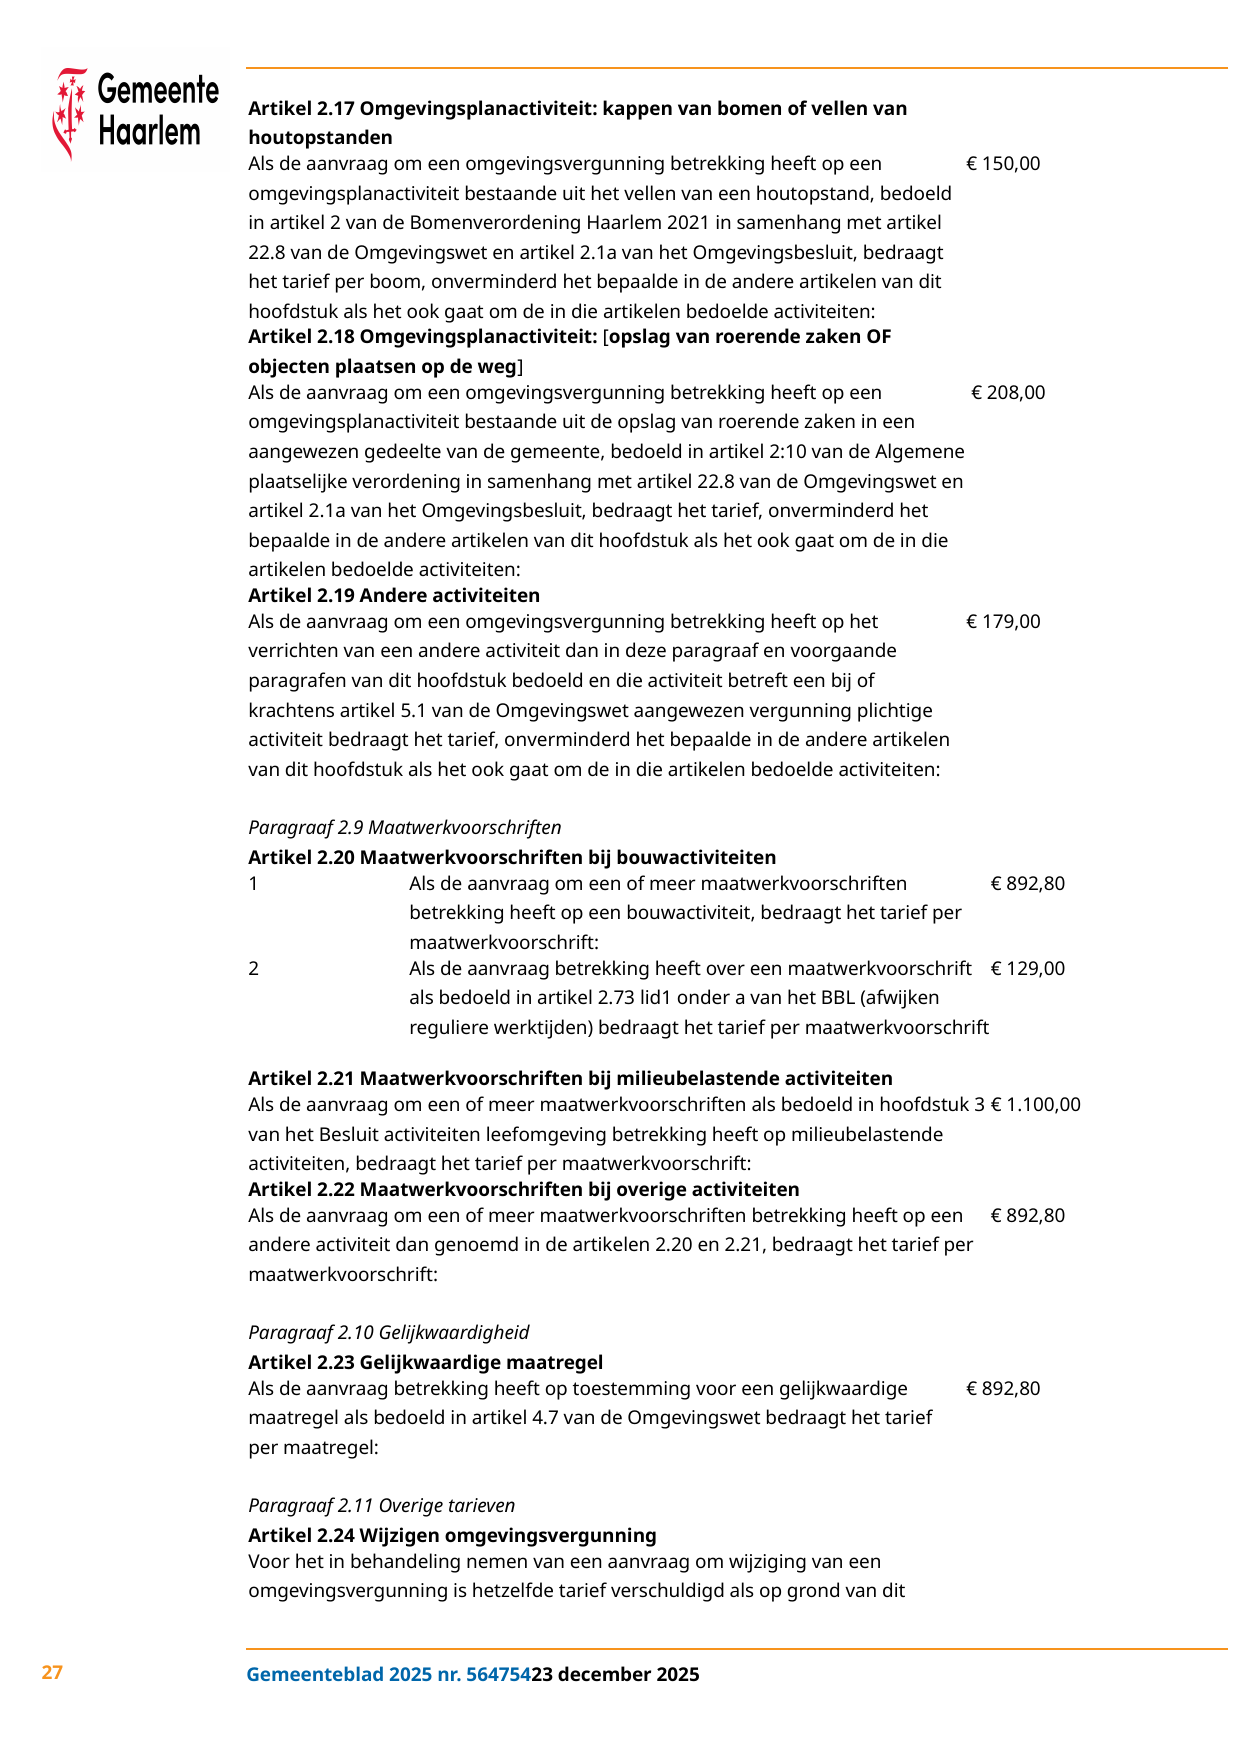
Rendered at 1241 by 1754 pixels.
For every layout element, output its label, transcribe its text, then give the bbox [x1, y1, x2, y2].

table_header Artikel 2.17 Omgevingsplanactiviteit: kappen van bomen of vellen van houtopstanden [248, 95, 966, 150]
table_cell [991, 1065, 1152, 1091]
table_header [993, 1522, 1152, 1548]
table_cell Artikel 2.22 Maatwerkvoorschriften bij overige activiteiten [248, 1176, 991, 1202]
table_cell [993, 1548, 1152, 1603]
table_cell Als de aanvraag om een of meer maatwerkvoorschriften betrekking heeft op een bouwactiviteit, bedraagt het tarief per maatwerkvoorschrift: [409, 870, 991, 955]
table_cell [966, 324, 1152, 379]
table_cell Voor het in behandeling nemen van een aanvraag om wijziging van een omgevingsvergunning is hetzelfde tarief verschuldigd als op grond van dit [248, 1548, 993, 1603]
table_cell [991, 1040, 1152, 1065]
table_cell Als de aanvraag om een omgevingsvergunning betrekking heeft op een omgevingsplanactiviteit bestaande uit het vellen van een houtopstand, bedoeld in artikel 2 van de Bomenverordening Haarlem 2021 in samenhang met artikel 22.8 van de Omgevingswet en artikel 2.1a van het Omgevingsbesluit, bedraagt het tarief per boom, onverminderd het bepaalde in de andere artikelen van dit hoofdstuk als het ook gaat om de in die artikelen bedoelde activiteiten: [248, 150, 966, 324]
table_cell Als de aanvraag betrekking heeft over een maatwerkvoorschrift als bedoeld in artikel 2.73 lid1 onder a van het BBL (afwijken reguliere werktijden) bedraagt het tarief per maatwerkvoorschrift [409, 955, 991, 1040]
table_cell Artikel 2.19 Andere activiteiten [248, 582, 966, 608]
text Paragraaf 2.11 Overige tarieven [248, 1493, 1152, 1518]
table_cell € 150,00 [966, 150, 1152, 324]
table_cell Als de aanvraag om een of meer maatwerkvoorschriften betrekking heeft op een andere activiteit dan genoemd in de artikelen 2.20 en 2.21, bedraagt het tarief per maatwerkvoorschrift: [248, 1202, 991, 1287]
table_cell [966, 582, 1152, 608]
table_cell 2 [248, 955, 409, 1040]
table_cell [991, 1176, 1152, 1202]
table_cell € 208,00 [966, 379, 1152, 582]
table_header [991, 844, 1152, 870]
table_cell Als de aanvraag om een omgevingsvergunning betrekking heeft op het verrichten van een andere activiteit dan in deze paragraaf en voorgaande paragrafen van dit hoofdstuk bedoeld en die activiteit betreft een bij of krachtens artikel 5.1 van de Omgevingswet aangewezen vergunning plichtige activiteit bedraagt het tarief, onverminderd het bepaalde in de andere artikelen van dit hoofdstuk als het ook gaat om de in die artikelen bedoelde activiteiten: [248, 608, 966, 782]
picture [41, 47, 231, 172]
table_header Artikel 2.20 Maatwerkvoorschriften bij bouwactiviteiten [248, 844, 991, 870]
table_cell € 892,80 [991, 870, 1152, 955]
table_cell € 179,00 [966, 608, 1152, 782]
table_cell € 129,00 [991, 955, 1152, 1040]
table_cell Als de aanvraag om een omgevingsvergunning betrekking heeft op een omgevingsplanactiviteit bestaande uit de opslag van roerende zaken in een aangewezen gedeelte van de gemeente, bedoeld in artikel 2:10 van de Algemene plaatselijke verordening in samenhang met artikel 22.8 van de Omgevingswet en artikel 2.1a van het Omgevingsbesluit, bedraagt het tarief, onverminderd het bepaalde in de andere artikelen van dit hoofdstuk als het ook gaat om de in die artikelen bedoelde activiteiten: [248, 379, 966, 582]
table_cell 1 [248, 870, 409, 955]
text Paragraaf 2.10 Gelijkwaardigheid [248, 1319, 1152, 1345]
table_cell [248, 1040, 991, 1065]
table_cell Artikel 2.21 Maatwerkvoorschriften bij milieubelastende activiteiten [248, 1065, 991, 1091]
table_cell € 1.100,00 [991, 1091, 1152, 1176]
table_header Artikel 2.24 Wijzigen omgevingsvergunning [248, 1522, 993, 1548]
table_cell Als de aanvraag betrekking heeft op toestemming voor een gelijkwaardige maatregel als bedoeld in artikel 4.7 van de Omgevingswet bedraagt het tarief per maatregel: [248, 1375, 966, 1460]
table_header Artikel 2.23 Gelijkwaardige maatregel [248, 1349, 966, 1375]
table_header [966, 95, 1152, 150]
table_header [966, 1349, 1152, 1375]
text Paragraaf 2.9 Maatwerkvoorschriften [248, 814, 1152, 840]
table_cell € 892,80 [966, 1375, 1152, 1460]
table_cell Als de aanvraag om een of meer maatwerkvoorschriften als bedoeld in hoofdstuk 3 van het Besluit activiteiten leefomgeving betrekking heeft op milieubelastende activiteiten, bedraagt het tarief per maatwerkvoorschrift: [248, 1091, 991, 1176]
table_cell Artikel 2.18 Omgevingsplanactiviteit: [opslag van roerende zaken OF objecten plaatsen op de weg] [248, 324, 966, 379]
table_cell € 892,80 [991, 1202, 1152, 1287]
